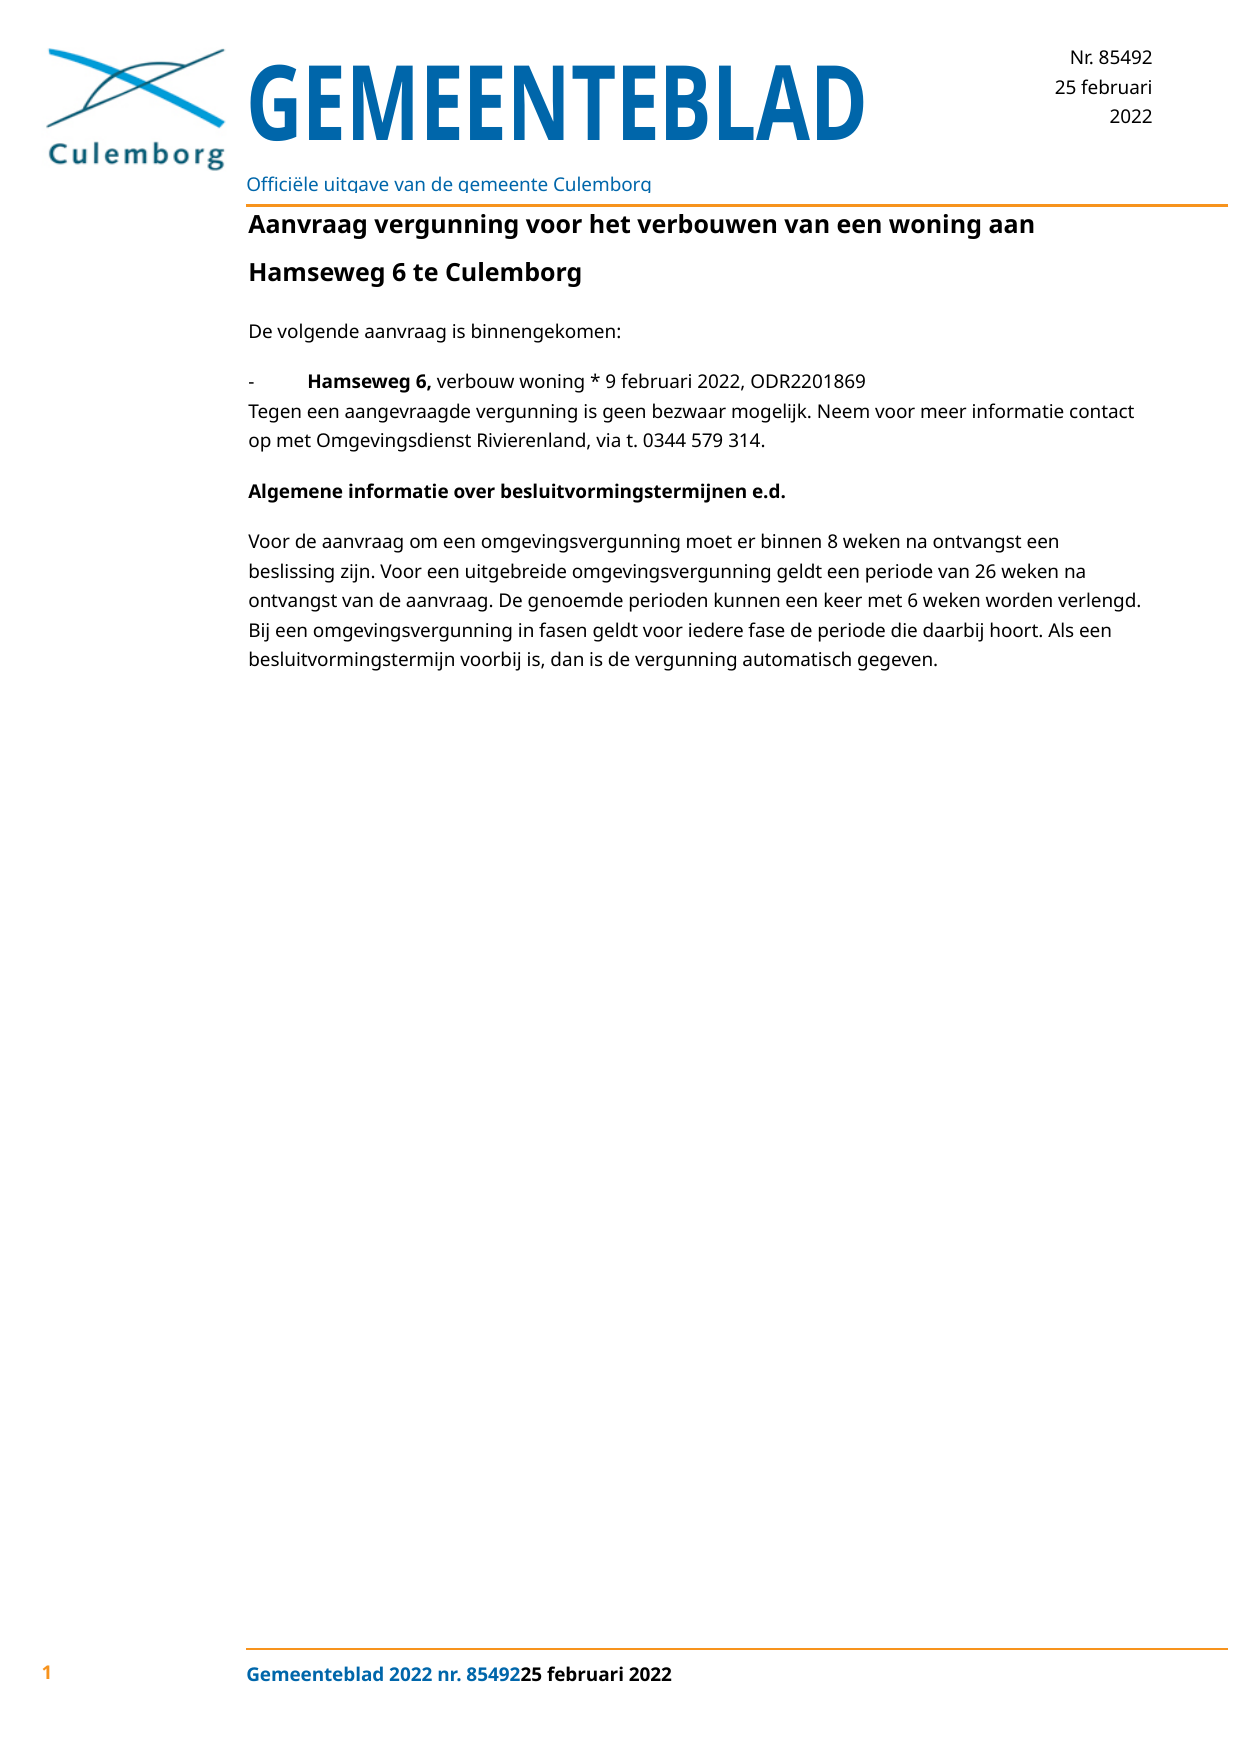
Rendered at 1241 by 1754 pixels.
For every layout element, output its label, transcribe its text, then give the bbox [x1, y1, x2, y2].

text Voor de aanvraag om een omgevingsvergunning moet er binnen 8 weken na ontvangst een beslissing zijn. Voor een uitgebreide omgevingsvergunning geldt een periode van 26 weken na ontvangst van de aanvraag. De genoemde perioden kunnen een keer met 6 weken worden verlengd. Bij een omgevingsvergunning in fasen geldt voor iedere fase de periode die daarbij hoort. Als een besluitvormingstermijn voorbij is, dan is de vergunning automatisch gegeven. [248, 528, 1152, 672]
text Aanvraag vergunning voor het verbouwen van een woning aan Hamseweg 6 te Culemborg [248, 207, 1152, 288]
list Hamseweg 6, verbouw woning * 9 februari 2022, ODR2201869 [248, 368, 1152, 394]
text Tegen een aangevraagde vergunning is geen bezwaar mogelijk. Neem voor meer informatie contact op met Omgevingsdienst Rivierenland, via t. 0344 579 314. [248, 398, 1152, 453]
text De volgende aanvraag is binnengekomen: [248, 318, 1152, 344]
picture [41, 47, 231, 172]
text Algemene informatie over besluitvormingstermijnen e.d. [248, 478, 1152, 504]
